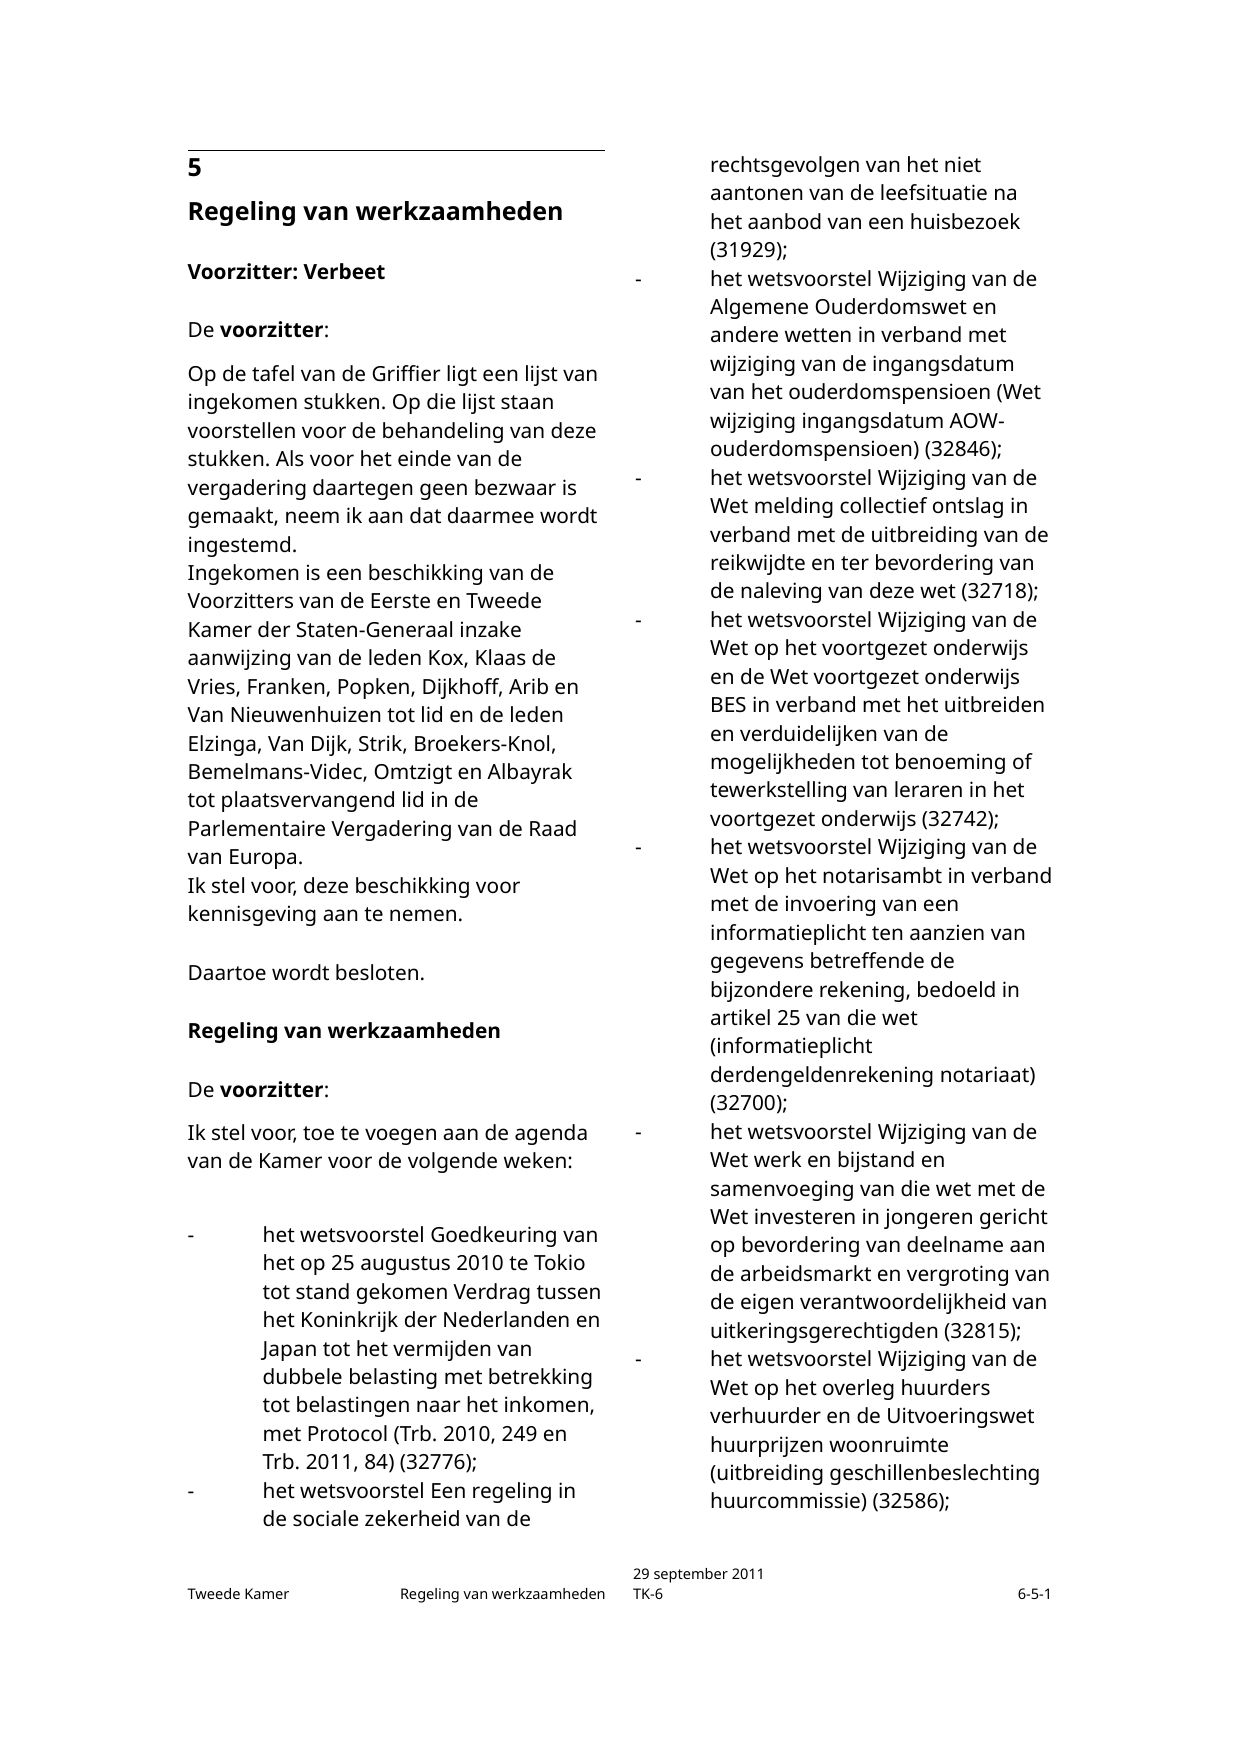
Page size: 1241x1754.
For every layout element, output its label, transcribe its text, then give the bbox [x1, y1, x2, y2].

list rechtsgevolgen van het niet aantonen van de leefsituatie na het aanbod van een huisbezoek (31929); [635, 150, 1053, 264]
list het wetsvoorstel Wijziging van de Wet op het notarisambt in verband met de invoering van een informatieplicht ten aanzien van gegevens betreffende de bijzondere rekening, bedoeld in artikel 25 van die wet (informatieplicht derdengeldenrekening notariaat) (32700); [635, 832, 1053, 1117]
text Daartoe wordt besloten. [187, 958, 605, 986]
list het wetsvoorstel Wijziging van de Wet melding collectief ontslag in verband met de uitbreiding van de reikwijdte en ter bevordering van de naleving van deze wet (32718); [635, 463, 1053, 605]
text De voorzitter: [187, 316, 605, 344]
text Ik stel voor, toe te voegen aan de agenda van de Kamer voor de volgende weken: [187, 1118, 605, 1175]
text Regeling van werkzaamheden [187, 193, 605, 227]
text Regeling van werkzaamheden [187, 1016, 605, 1045]
list het wetsvoorstel Wijziging van de Wet op het voortgezet onderwijs en de Wet voortgezet onderwijs BES in verband met het uitbreiden en verduidelijken van de mogelijkheden tot benoeming of tewerkstelling van leraren in het voortgezet onderwijs (32742); [635, 605, 1053, 832]
text Op de tafel van de Griffier ligt een lijst van ingekomen stukken. Op die lijst staan voorstellen voor de behandeling van deze stukken. Als voor het einde van de vergadering daartegen geen bezwaar is gemaakt, neem ik aan dat daarmee wordt ingestemd. [187, 359, 605, 558]
text 5 [187, 151, 605, 184]
list het wetsvoorstel Wijziging van de Algemene Ouderdomswet en andere wetten in verband met wijziging van de ingangsdatum van het ouderdomspensioen (Wet wijziging ingangsdatum AOW-ouderdomspensioen) (32846); [635, 264, 1053, 463]
list het wetsvoorstel Wijziging van de Wet werk en bijstand en samenvoeging van die wet met de Wet investeren in jongeren gericht op bevordering van deelname aan de arbeidsmarkt en vergroting van de eigen verantwoordelijkheid van uitkeringsgerechtigden (32815); [635, 1117, 1053, 1344]
list het wetsvoorstel Een regeling in de sociale zekerheid van de [187, 1476, 605, 1533]
text Voorzitter: Verbeet [187, 257, 605, 286]
text Ik stel voor, deze beschikking voor kennisgeving aan te nemen. [187, 871, 605, 928]
list het wetsvoorstel Wijziging van de Wet op het overleg huurders verhuurder en de Uitvoeringswet huurprijzen woonruimte (uitbreiding geschillenbeslechting huurcommissie) (32586); [635, 1344, 1053, 1515]
list het wetsvoorstel Goedkeuring van het op 25 augustus 2010 te Tokio tot stand gekomen Verdrag tussen het Koninkrijk der Nederlanden en Japan tot het vermijden van dubbele belasting met betrekking tot belastingen naar het inkomen, met Protocol (Trb. 2010, 249 en Trb. 2011, 84) (32776); [187, 1220, 605, 1476]
text De voorzitter: [187, 1075, 605, 1103]
text Ingekomen is een beschikking van de Voorzitters van de Eerste en Tweede Kamer der Staten-Generaal inzake aanwijzing van de leden Kox, Klaas de Vries, Franken, Popken, Dijkhoff, Arib en Van Nieuwenhuizen tot lid en de leden Elzinga, Van Dijk, Strik, Broekers-Knol, Bemelmans-Videc, Omtzigt en Albayrak tot plaatsvervangend lid in de Parlementaire Vergadering van de Raad van Europa. [187, 558, 605, 871]
